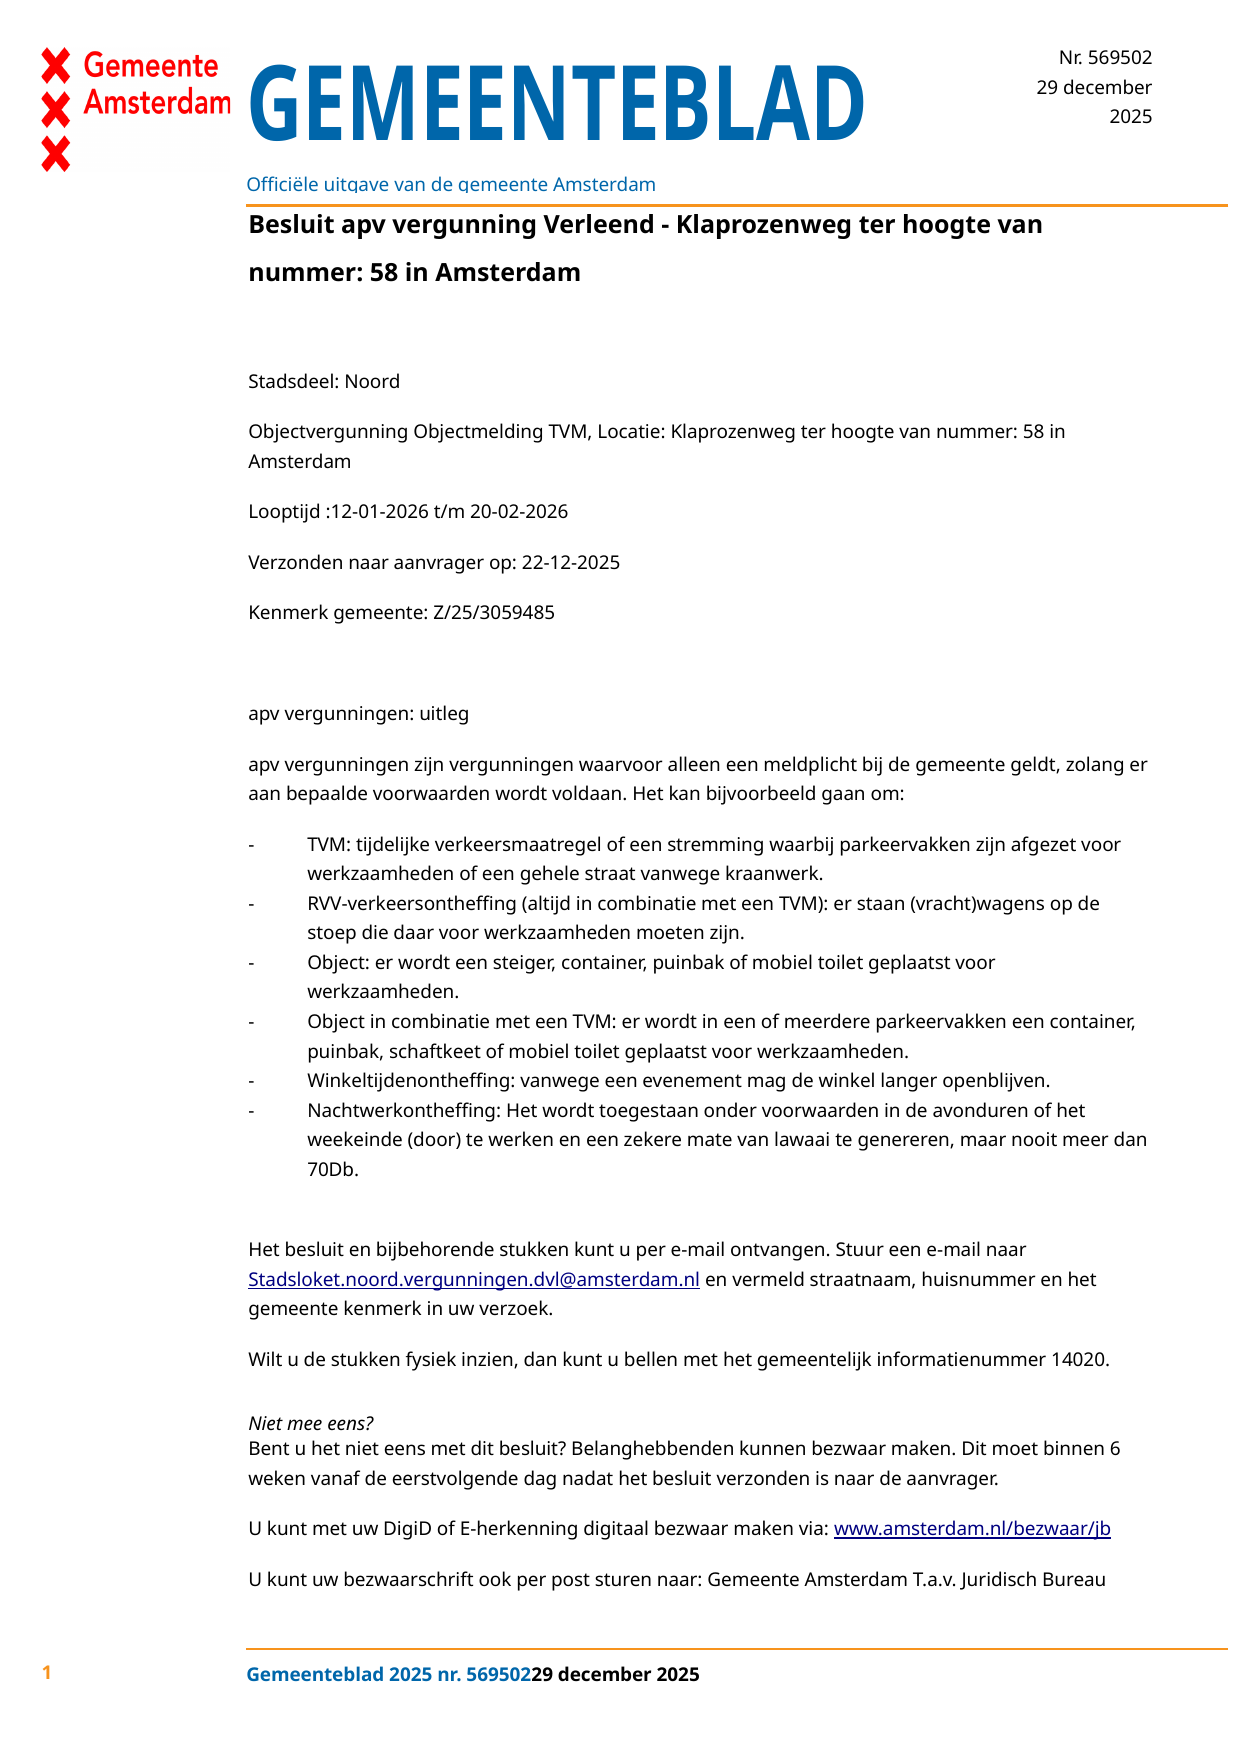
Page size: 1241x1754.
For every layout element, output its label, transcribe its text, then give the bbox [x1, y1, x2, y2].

text Bent u het niet eens met dit besluit? Belanghebbenden kunnen bezwaar maken. Dit moet binnen 6 weken vanaf de eerstvolgende dag nadat het besluit verzonden is naar de aanvrager. [248, 1436, 1152, 1491]
text Niet mee eens? [248, 1410, 1152, 1436]
text Kenmerk gemeente: Z/25/3059485 [248, 599, 1152, 625]
list Object: er wordt een steiger, container, puinbak of mobiel toilet geplaatst voor werkzaamheden. [248, 949, 1152, 1004]
text Verzonden naar aanvrager op: 22-12-2025 [248, 549, 1152, 575]
text apv vergunningen: uitleg [248, 700, 1152, 726]
list TVM: tijdelijke verkeersmaatregel of een stremming waarbij parkeervakken zijn afgezet voor werkzaamheden of een gehele straat vanwege kraanwerk. [248, 831, 1152, 886]
list Nachtwerkontheffing: Het wordt toegestaan onder voorwaarden in de avonduren of het weekeinde (door) te werken en een zekere mate van lawaai te genereren, maar nooit meer dan 70Db. [248, 1097, 1152, 1182]
text Stadsdeel: Noord [248, 368, 1152, 394]
text U kunt met uw DigiD of E-herkenning digitaal bezwaar maken via: www.amsterdam.nl/bezwaar/jb [248, 1516, 1152, 1541]
text Looptijd :12-01-2026 t/m 20-02-2026 [248, 499, 1152, 524]
picture [41, 47, 231, 172]
text Besluit apv vergunning Verleend - Klaprozenweg ter hoogte van nummer: 58 in Amsterdam [248, 207, 1152, 288]
text U kunt uw bezwaarschrift ook per post sturen naar: Gemeente Amsterdam T.a.v. Juridisch Bureau [248, 1566, 1152, 1592]
text Wilt u de stukken fysiek inzien, dan kunt u bellen met het gemeentelijk informatienummer 14020. [248, 1346, 1152, 1372]
list Winkeltijdenontheffing: vanwege een evenement mag de winkel langer openblijven. [248, 1067, 1152, 1093]
text Objectvergunning Objectmelding TVM, Locatie: Klaprozenweg ter hoogte van nummer: 58 in Amsterdam [248, 419, 1152, 474]
text Het besluit en bijbehorende stukken kunt u per e-mail ontvangen. Stuur een e-mail naar Stadsloket.noord.vergunningen.dvl@amsterdam.nl en vermeld straatnaam, huisnummer en het gemeente kenmerk in uw verzoek. [248, 1236, 1152, 1321]
list RVV-verkeersontheffing (altijd in combinatie met een TVM): er staan (vracht)wagens op de stoep die daar voor werkzaamheden moeten zijn. [248, 890, 1152, 945]
text apv vergunningen zijn vergunningen waarvoor alleen een meldplicht bij de gemeente geldt, zolang er aan bepaalde voorwaarden wordt voldaan. Het kan bijvoorbeeld gaan om: [248, 751, 1152, 806]
list Object in combinatie met een TVM: er wordt in een of meerdere parkeervakken een container, puinbak, schaftkeet of mobiel toilet geplaatst voor werkzaamheden. [248, 1008, 1152, 1064]
